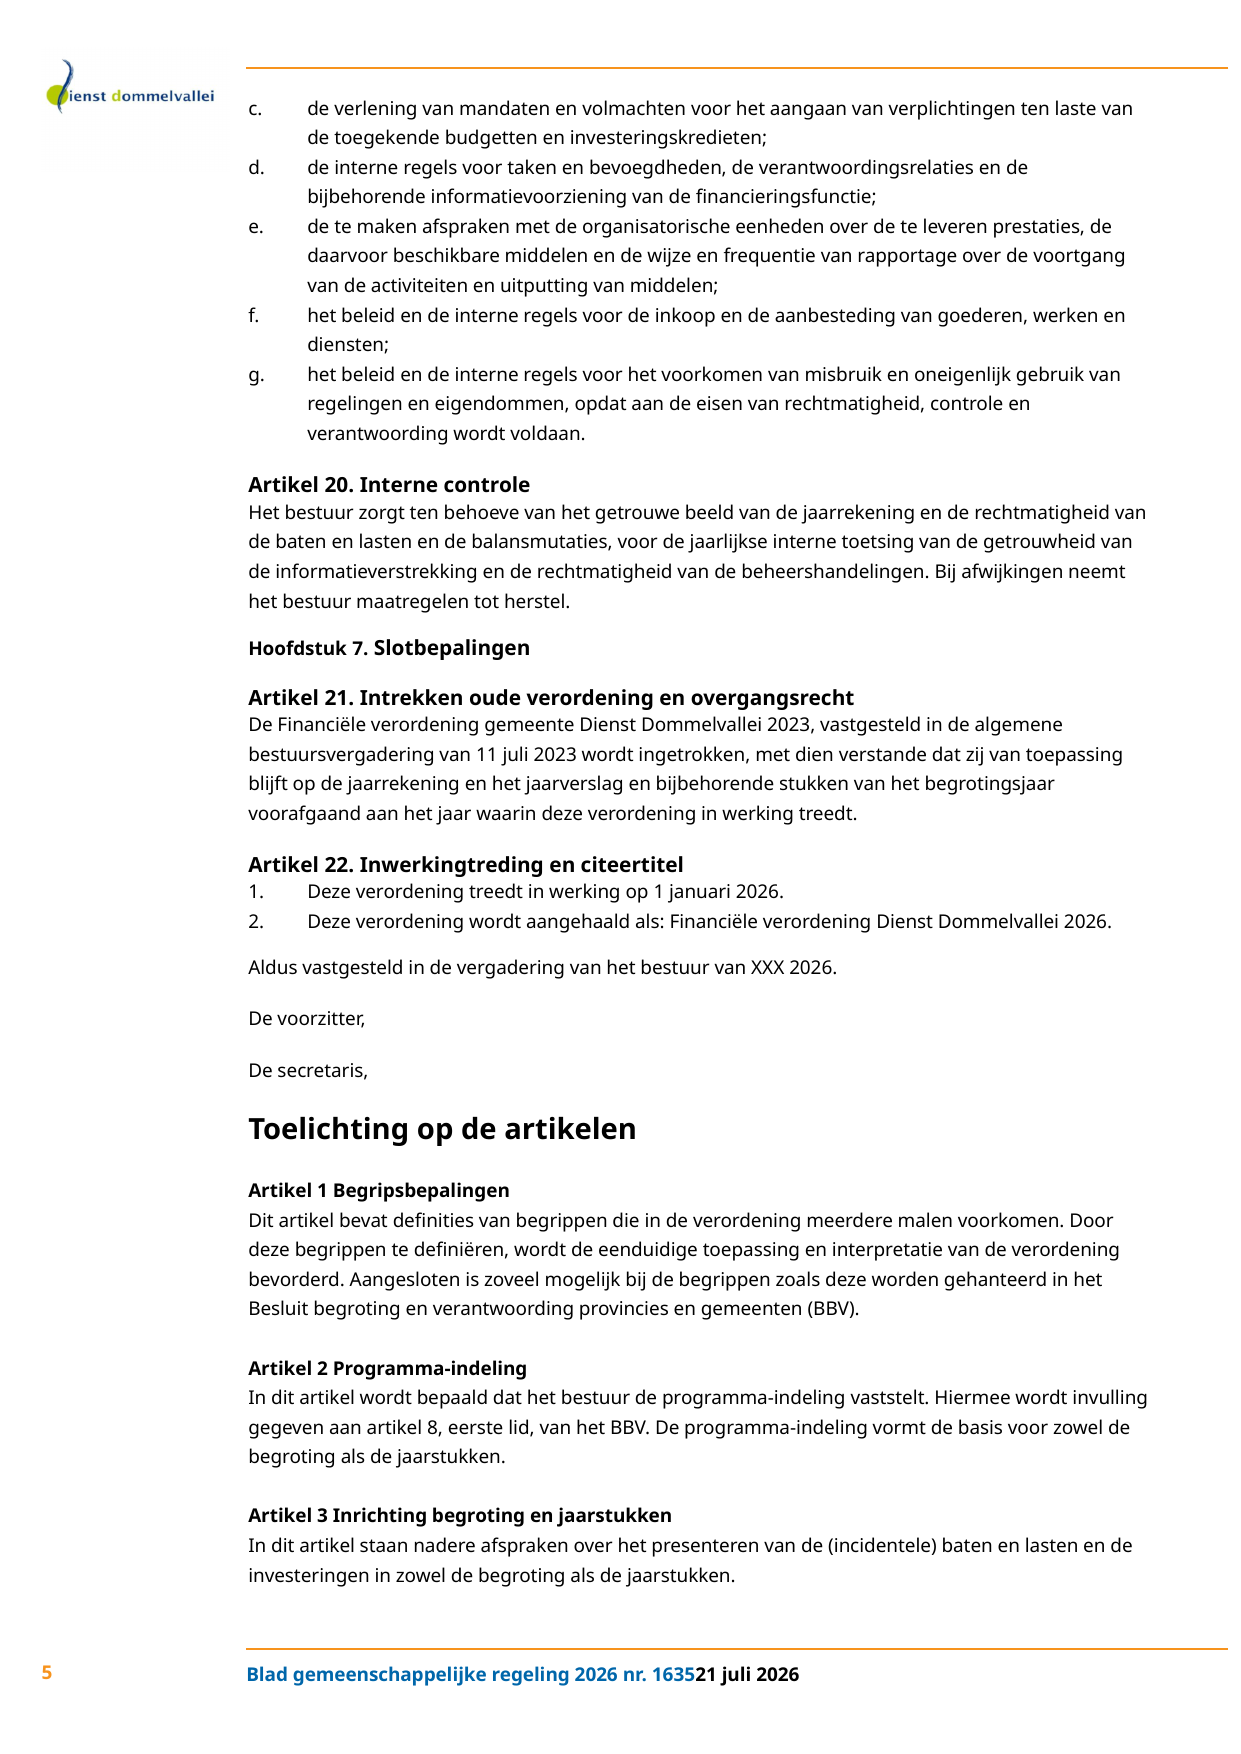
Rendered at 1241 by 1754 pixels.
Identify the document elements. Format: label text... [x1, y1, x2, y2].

text Artikel 20. Interne controle [248, 471, 1152, 499]
text Artikel 21. Intrekken oude verordening en overgangsrecht [248, 683, 1152, 711]
picture [41, 47, 231, 172]
text Artikel 2 Programma-indeling [248, 1355, 1152, 1380]
text In dit artikel wordt bepaald dat het bestuur de programma-indeling vaststelt. Hiermee wordt invulling gegeven aan artikel 8, eerste lid, van het BBV. De programma-indeling vormt de basis voor zowel de begroting als de jaarstukken. [248, 1384, 1152, 1469]
list het beleid en de interne regels voor de inkoop en de aanbesteding van goederen, werken en diensten; [248, 302, 1152, 357]
list Deze verordening wordt aangehaald als: Financiële verordening Dienst Dommelvallei 2026. [248, 908, 1152, 934]
text Aldus vastgesteld in de vergadering van het bestuur van XXX 2026. [248, 954, 1152, 980]
list Deze verordening treedt in werking op 1 januari 2026. [248, 879, 1152, 904]
text Hoofdstuk 7. Slotbepalingen [248, 633, 1152, 662]
list de verlening van mandaten en volmachten voor het aangaan van verplichtingen ten laste van de toegekende budgetten en investeringskredieten; [248, 95, 1152, 150]
text Het bestuur zorgt ten behoeve van het getrouwe beeld van de jaarrekening en de rechtmatigheid van de baten en lasten en de balansmutaties, voor de jaarlijkse interne toetsing van de getrouwheid van de informatieverstrekking en de rechtmatigheid van de beheershandelingen. Bij afwijkingen neemt het bestuur maatregelen tot herstel. [248, 499, 1152, 613]
text Artikel 1 Begripsbepalingen [248, 1177, 1152, 1203]
list de te maken afspraken met de organisatorische eenheden over de te leveren prestaties, de daarvoor beschikbare middelen en de wijze en frequentie van rapportage over de voortgang van de activiteiten en uitputting van middelen; [248, 213, 1152, 298]
text In dit artikel staan nadere afspraken over het presenteren van de (incidentele) baten en lasten en de investeringen in zowel de begroting als de jaarstukken. [248, 1532, 1152, 1587]
list het beleid en de interne regels voor het voorkomen van misbruik en oneigenlijk gebruik van regelingen en eigendommen, opdat aan de eisen van rechtmatigheid, controle en verantwoording wordt voldaan. [248, 361, 1152, 446]
text Artikel 3 Inrichting begroting en jaarstukken [248, 1503, 1152, 1528]
text Artikel 22. Inwerkingtreding en citeertitel [248, 850, 1152, 879]
text De voorzitter, [248, 1005, 1152, 1031]
list de interne regels voor taken en bevoegdheden, de verantwoordingsrelaties en de bijbehorende informatievoorziening van de financieringsfunctie; [248, 154, 1152, 209]
text Dit artikel bevat definities van begrippen die in de verordening meerdere malen voorkomen. Door deze begrippen te definiëren, wordt de eenduidige toepassing en interpretatie van de verordening bevorderd. Aangesloten is zoveel mogelijk bij de begrippen zoals deze worden gehanteerd in het Besluit begroting en verantwoording provincies en gemeenten (BBV). [248, 1207, 1152, 1321]
text De secretaris, [248, 1057, 1152, 1083]
text Toelichting op de artikelen [248, 1108, 1152, 1148]
text De Financiële verordening gemeente Dienst Dommelvallei 2023, vastgesteld in de algemene bestuursvergadering van 11 juli 2023 wordt ingetrokken, met dien verstande dat zij van toepassing blijft op de jaarrekening en het jaarverslag en bijbehorende stukken van het begrotingsjaar voorafgaand aan het jaar waarin deze verordening in werking treedt. [248, 711, 1152, 826]
